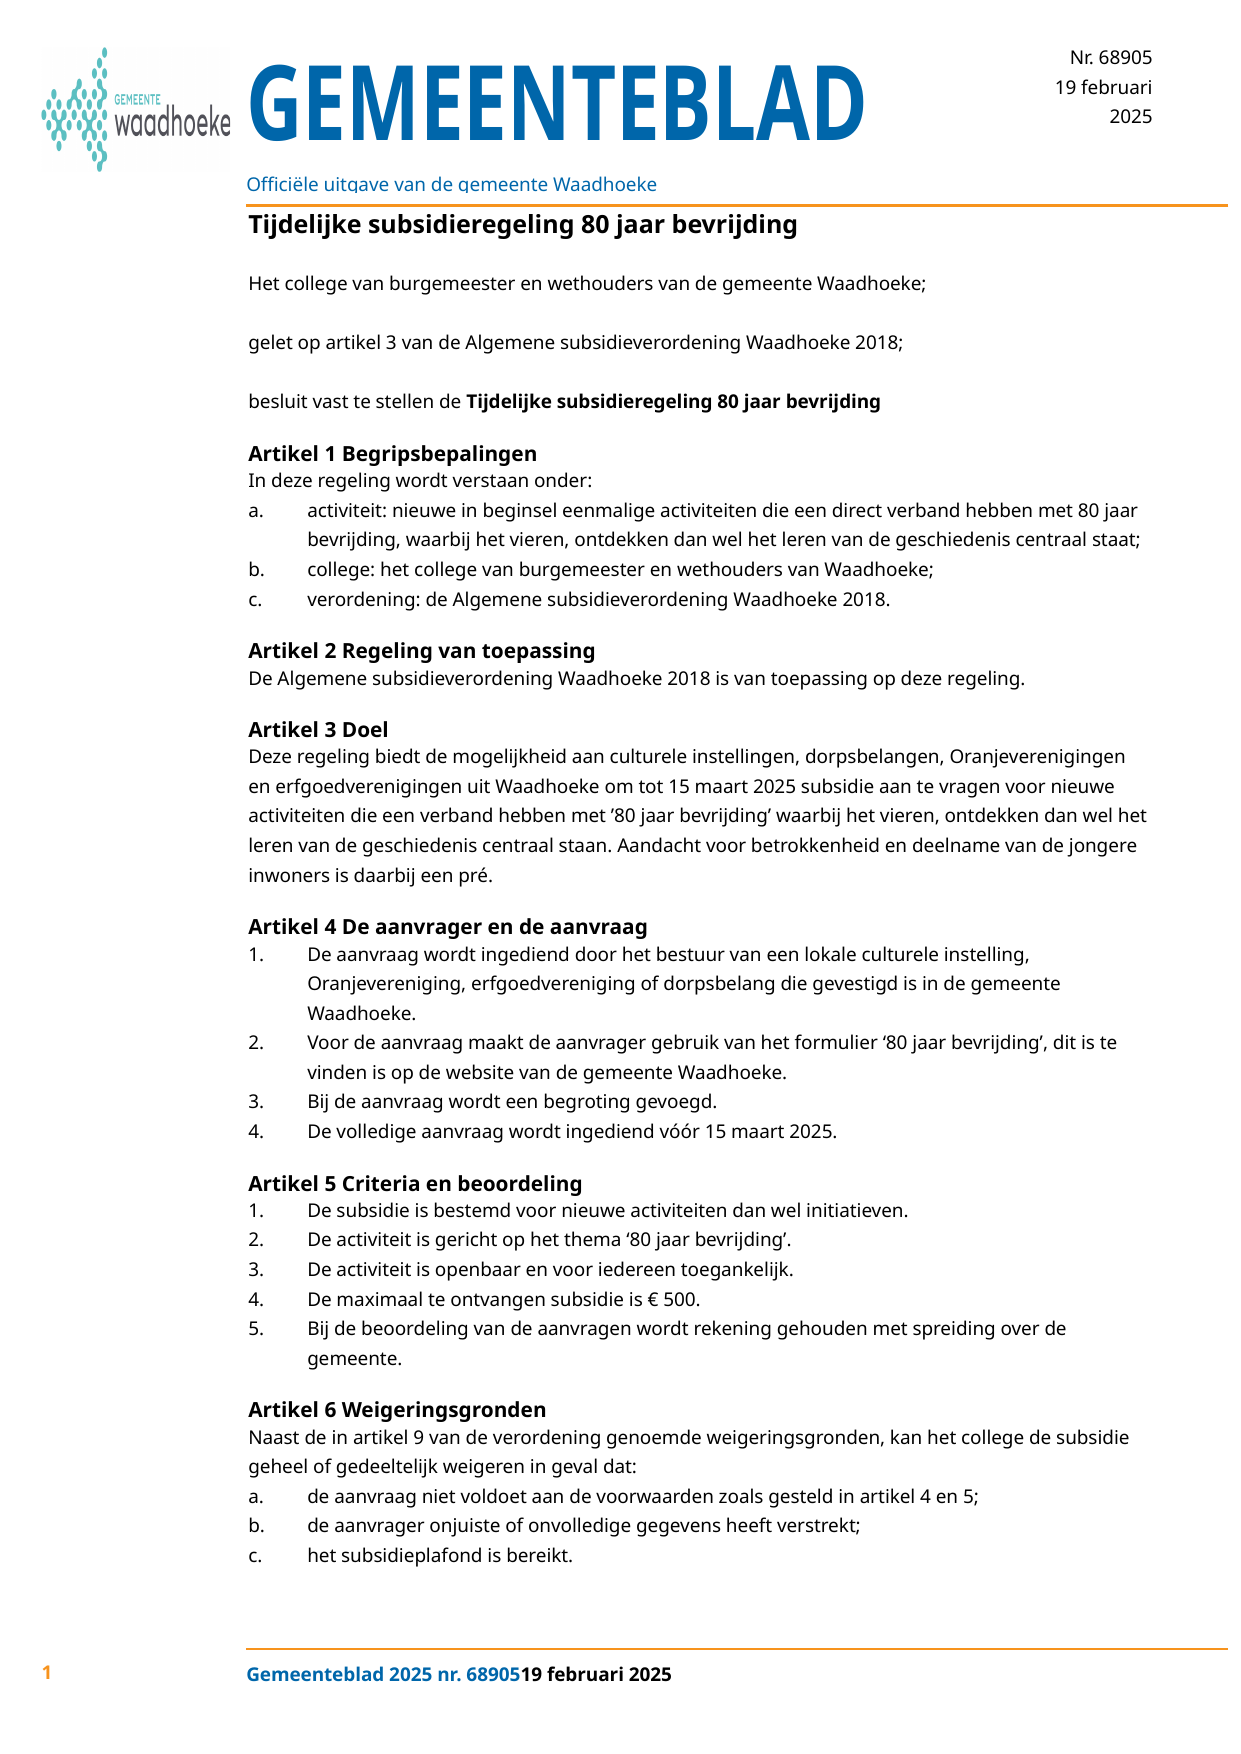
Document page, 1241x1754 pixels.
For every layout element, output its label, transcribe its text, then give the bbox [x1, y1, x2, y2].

text De Algemene subsidieverordening Waadhoeke 2018 is van toepassing op deze regeling. [248, 665, 1152, 690]
list Voor de aanvraag maakt de aanvrager gebruik van het formulier ‘80 jaar bevrijding’, dit is te vinden is op de website van de gemeente Waadhoeke. [248, 1029, 1152, 1085]
list De activiteit is gericht op het thema ‘80 jaar bevrijding’. [248, 1227, 1152, 1252]
list het subsidieplafond is bereikt. [248, 1542, 1152, 1568]
list De volledige aanvraag wordt ingediend vóór 15 maart 2025. [248, 1118, 1152, 1144]
text Het college van burgemeester en wethouders van de gemeente Waadhoeke; [248, 270, 1152, 296]
text Artikel 2 Regeling van toepassing [248, 636, 1152, 665]
text Artikel 1 Begripsbepalingen [248, 439, 1152, 467]
list De subsidie is bestemd voor nieuwe activiteiten dan wel initiatieven. [248, 1197, 1152, 1223]
list de aanvraag niet voldoet aan de voorwaarden zoals gesteld in artikel 4 en 5; [248, 1483, 1152, 1509]
list de aanvrager onjuiste of onvolledige gegevens heeft verstrekt; [248, 1513, 1152, 1538]
text Naast de in artikel 9 van de verordening genoemde weigeringsgronden, kan het college de subsidie geheel of gedeeltelijk weigeren in geval dat: [248, 1424, 1152, 1479]
text Artikel 3 Doel [248, 715, 1152, 743]
list De activiteit is openbaar en voor iedereen toegankelijk. [248, 1256, 1152, 1282]
list De aanvraag wordt ingediend door het bestuur van een lokale culturele instelling, Oranjevereniging, erfgoedvereniging of dorpsbelang die gevestigd is in de gemeente Waadhoeke. [248, 941, 1152, 1026]
text Artikel 4 De aanvrager en de aanvraag [248, 912, 1152, 941]
text In deze regeling wordt verstaan onder: [248, 467, 1152, 493]
list activiteit: nieuwe in beginsel eenmalige activiteiten die een direct verband hebben met 80 jaar bevrijding, waarbij het vieren, ontdekken dan wel het leren van de geschiedenis centraal staat; [248, 497, 1152, 552]
text Artikel 6 Weigeringsgronden [248, 1395, 1152, 1424]
text gelet op artikel 3 van de Algemene subsidieverordening Waadhoeke 2018; [248, 329, 1152, 355]
text Artikel 5 Criteria en beoordeling [248, 1169, 1152, 1197]
picture [41, 47, 231, 172]
text Tijdelijke subsidieregeling 80 jaar bevrijding [248, 207, 1152, 241]
list Bij de aanvraag wordt een begroting gevoegd. [248, 1089, 1152, 1114]
text Deze regeling biedt de mogelijkheid aan culturele instellingen, dorpsbelangen, Oranjeverenigingen en erfgoedverenigingen uit Waadhoeke om tot 15 maart 2025 subsidie aan te vragen voor nieuwe activiteiten die een verband hebben met ’80 jaar bevrijding’ waarbij het vieren, ontdekken dan wel het leren van de geschiedenis centraal staan. Aandacht voor betrokkenheid en deelname van de jongere inwoners is daarbij een pré. [248, 743, 1152, 888]
list Bij de beoordeling van de aanvragen wordt rekening gehouden met spreiding over de gemeente. [248, 1315, 1152, 1371]
text besluit vast te stellen de Tijdelijke subsidieregeling 80 jaar bevrijding [248, 389, 1152, 414]
list verordening: de Algemene subsidieverordening Waadhoeke 2018. [248, 586, 1152, 612]
list De maximaal te ontvangen subsidie is € 500. [248, 1286, 1152, 1312]
list college: het college van burgemeester en wethouders van Waadhoeke; [248, 556, 1152, 582]
